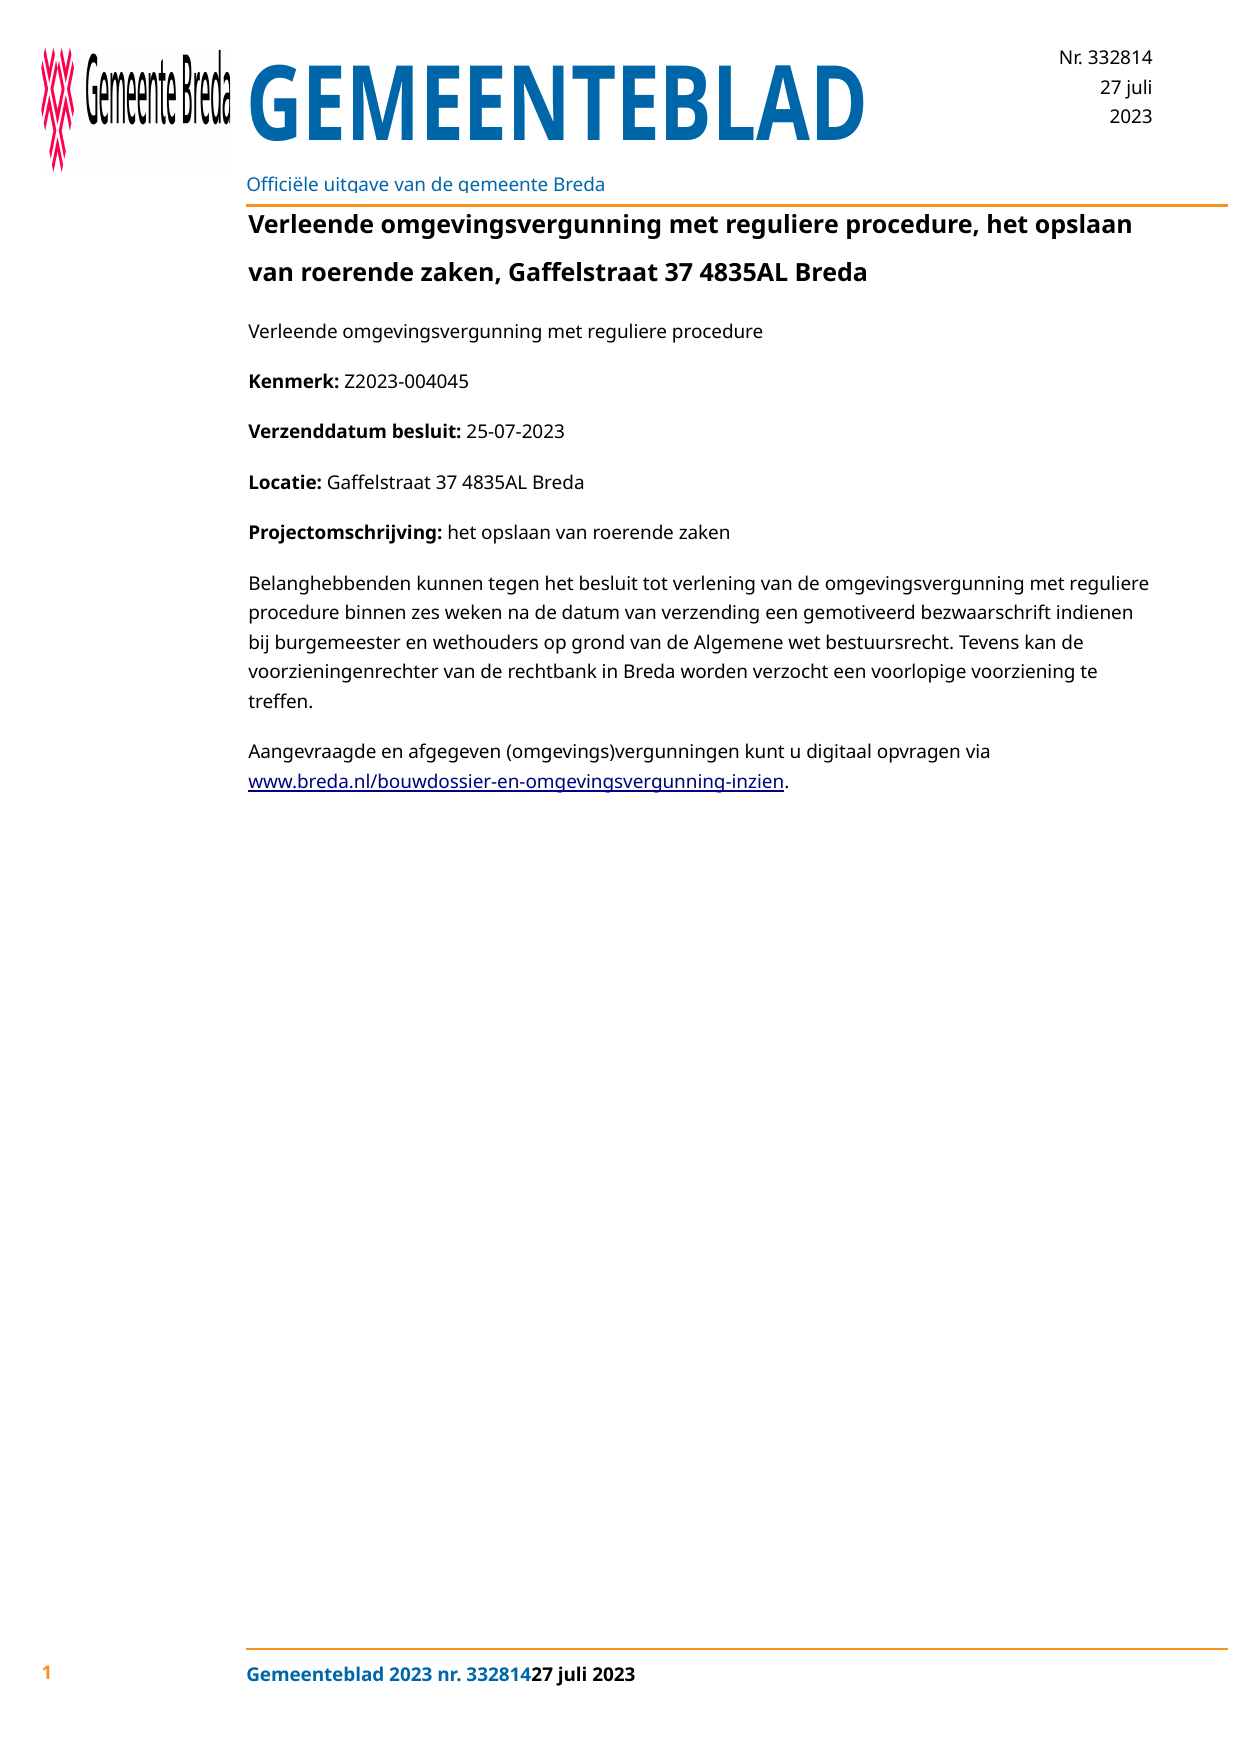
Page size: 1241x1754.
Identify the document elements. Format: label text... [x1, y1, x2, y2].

text Kenmerk: Z2023-004045 [248, 368, 1152, 394]
text Projectomschrijving: het opslaan van roerende zaken [248, 519, 1152, 545]
text Verleende omgevingsvergunning met reguliere procedure [248, 318, 1152, 344]
text Verleende omgevingsvergunning met reguliere procedure, het opslaan van roerende zaken, Gaffelstraat 37 4835AL Breda [248, 207, 1152, 288]
text Belanghebbenden kunnen tegen het besluit tot verlening van de omgevingsvergunning met reguliere procedure binnen zes weken na de datum van verzending een gemotiveerd bezwaarschrift indienen bij burgemeester en wethouders op grond van de Algemene wet bestuursrecht. Tevens kan de voorzieningenrechter van de rechtbank in Breda worden verzocht een voorlopige voorziening te treffen. [248, 570, 1152, 714]
text Verzenddatum besluit: 25-07-2023 [248, 419, 1152, 444]
text Locatie: Gaffelstraat 37 4835AL Breda [248, 469, 1152, 495]
picture [41, 47, 231, 172]
text Aangevraagde en afgegeven (omgevings)vergunningen kunt u digitaal opvragen via www.breda.nl/bouwdossier-en-omgevingsvergunning-inzien. [248, 739, 1152, 794]
